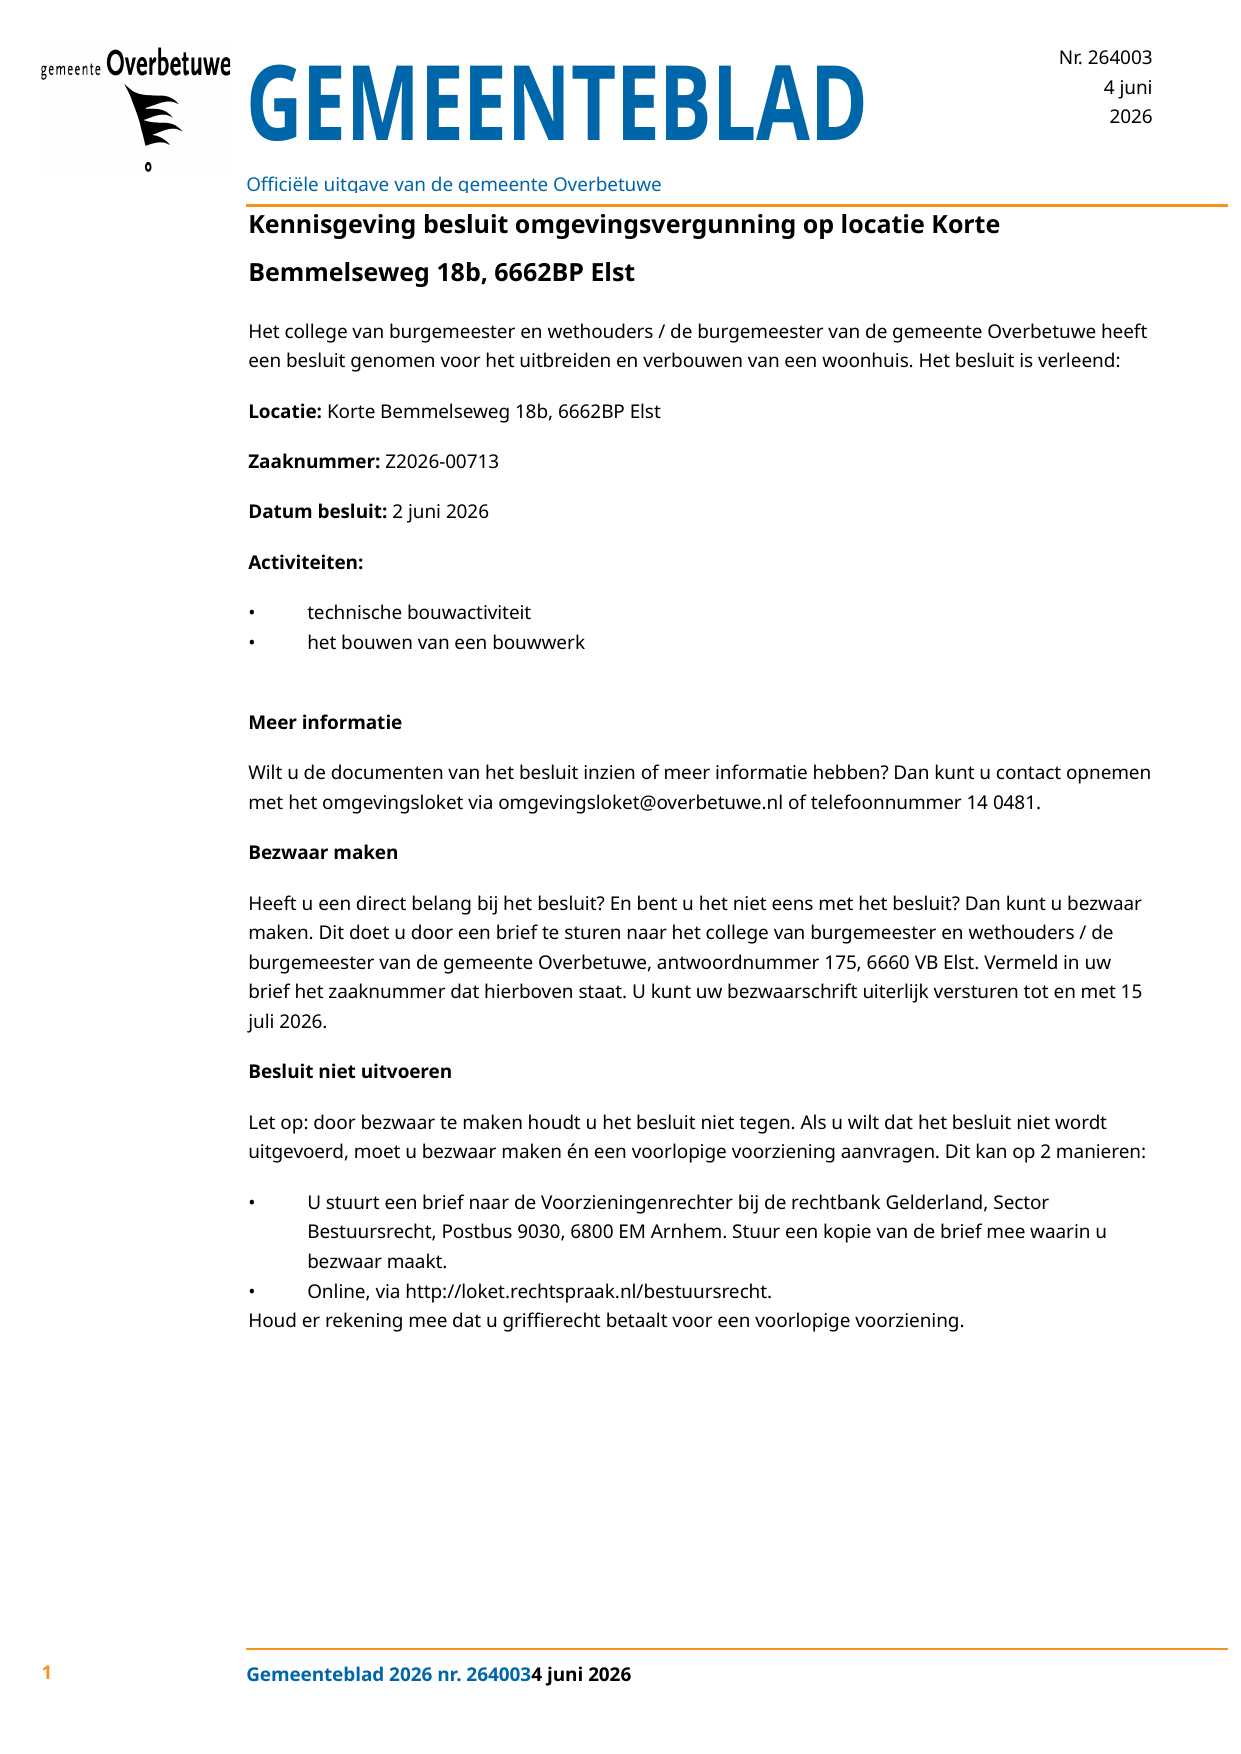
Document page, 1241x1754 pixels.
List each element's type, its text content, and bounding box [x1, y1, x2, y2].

text Kennisgeving besluit omgevingsvergunning op locatie Korte Bemmelseweg 18b, 6662BP Elst [248, 207, 1152, 288]
text Activiteiten: [248, 549, 1152, 575]
text Datum besluit: 2 juni 2026 [248, 499, 1152, 524]
text Het college van burgemeester en wethouders / de burgemeester van de gemeente Overbetuwe heeft een besluit genomen voor het uitbreiden en verbouwen van een woonhuis. Het besluit is verleend: [248, 318, 1152, 373]
text Bezwaar maken [248, 839, 1152, 865]
picture [41, 47, 231, 172]
list technische bouwactiviteit [248, 599, 1152, 625]
text Let op: door bezwaar te maken houdt u het besluit niet tegen. Als u wilt dat het besluit niet wordt uitgevoerd, moet u bezwaar maken én een voorlopige voorziening aanvragen. Dit kan op 2 manieren: [248, 1109, 1152, 1164]
text Wilt u de documenten van het besluit inzien of meer informatie hebben? Dan kunt u contact opnemen met het omgevingsloket via omgevingsloket@overbetuwe.nl of telefoonnummer 14 0481. [248, 759, 1152, 815]
list het bouwen van een bouwwerk [248, 629, 1152, 655]
text Heeft u een direct belang bij het besluit? En bent u het niet eens met het besluit? Dan kunt u bezwaar maken. Dit doet u door een brief te sturen naar het college van burgemeester en wethouders / de burgemeester van de gemeente Overbetuwe, antwoordnummer 175, 6660 VB Elst. Vermeld in uw brief het zaaknummer dat hierboven staat. U kunt uw bezwaarschrift uiterlijk versturen tot en met 15 juli 2026. [248, 890, 1152, 1034]
text Meer informatie [248, 709, 1152, 735]
text Houd er rekening mee dat u griffierecht betaalt voor een voorlopige voorziening. [248, 1307, 1152, 1333]
text Zaaknummer: Z2026-00713 [248, 448, 1152, 474]
list Online, via http://loket.rechtspraak.nl/bestuursrecht. [248, 1278, 1152, 1304]
text Locatie: Korte Bemmelseweg 18b, 6662BP Elst [248, 398, 1152, 424]
text Besluit niet uitvoeren [248, 1059, 1152, 1084]
list U stuurt een brief naar de Voorzieningenrechter bij de rechtbank Gelderland, Sector Bestuursrecht, Postbus 9030, 6800 EM Arnhem. Stuur een kopie van de brief mee waarin u bezwaar maakt. [248, 1189, 1152, 1274]
